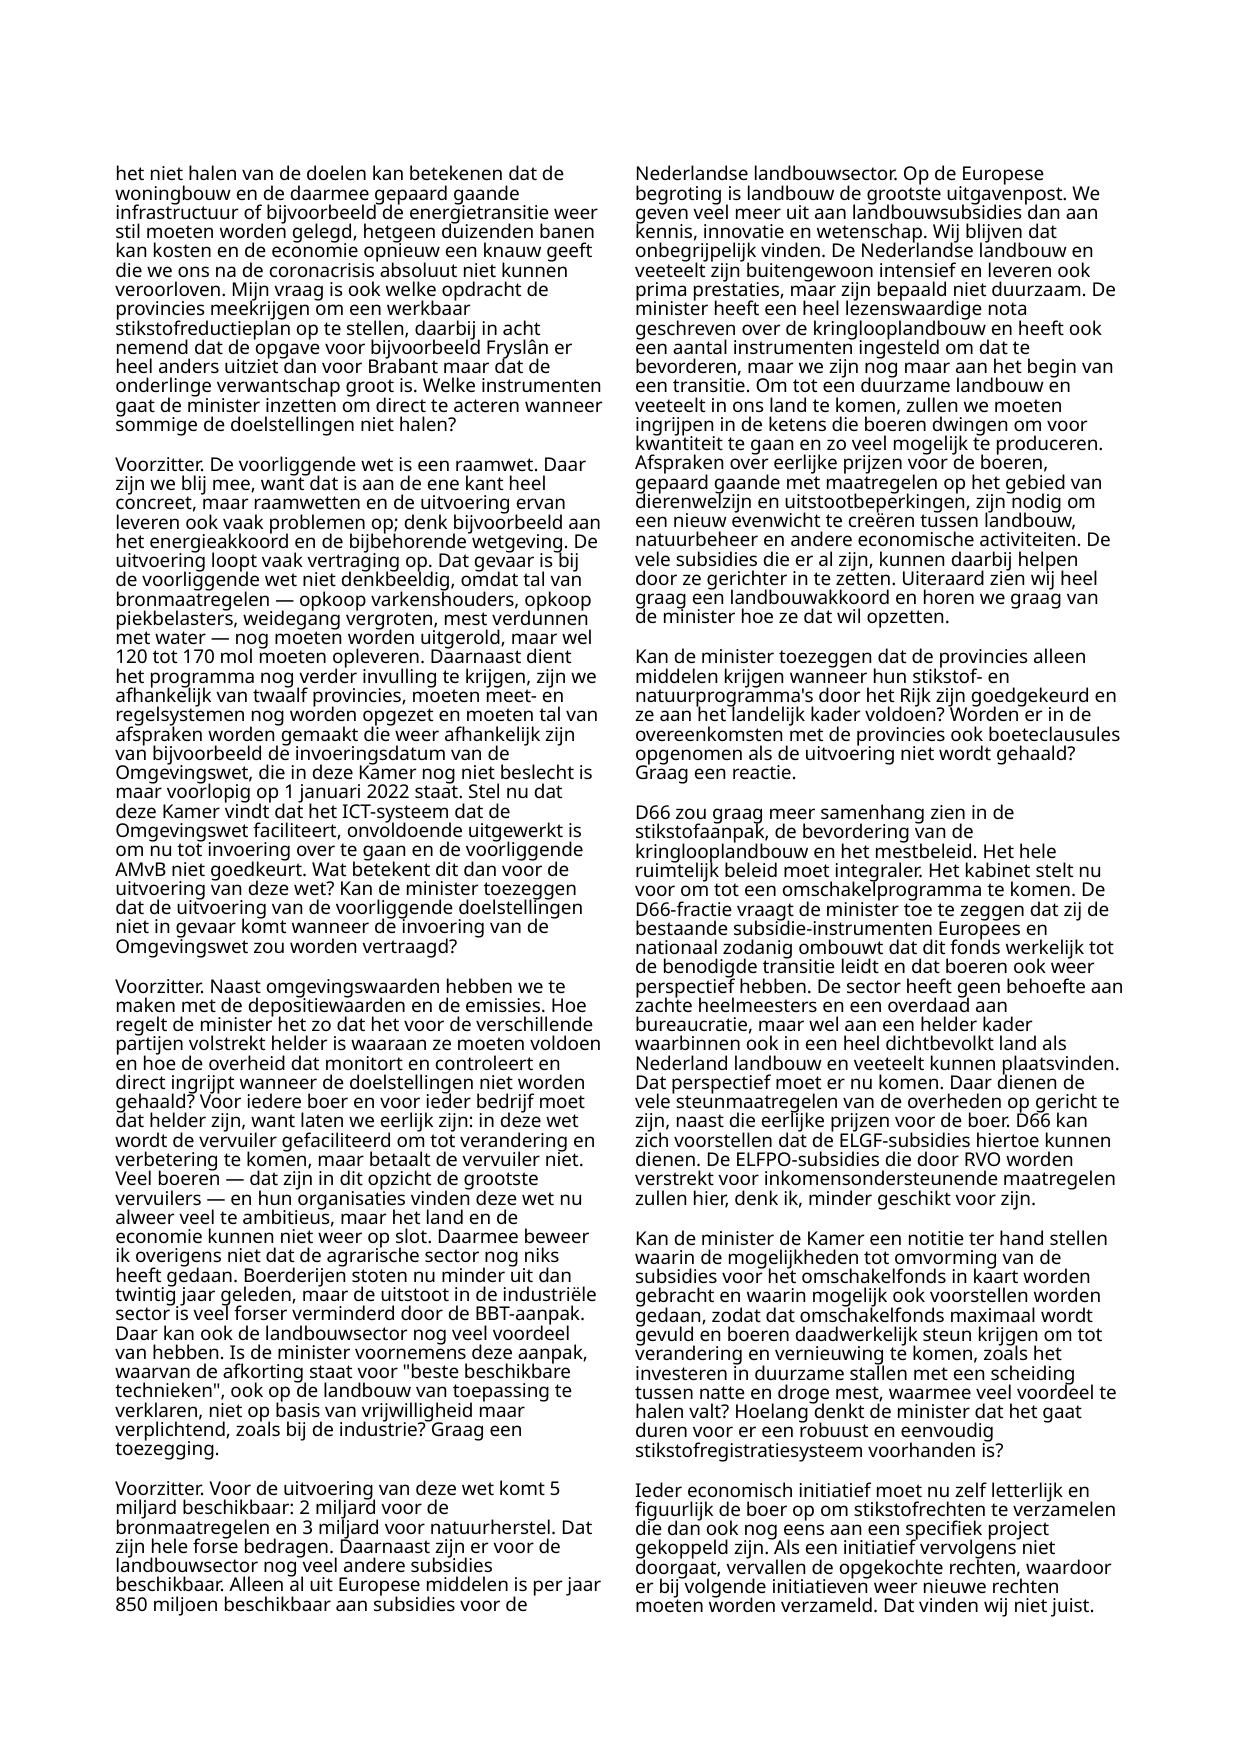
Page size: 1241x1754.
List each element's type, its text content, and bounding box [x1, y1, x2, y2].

text Voorzitter. De voorliggende wet is een raamwet. Daar zijn we blij mee, want dat is aan de ene kant heel concreet, maar raamwetten en de uitvoering ervan leveren ook vaak problemen op; denk bijvoorbeeld aan het energieakkoord en de bijbehorende wetgeving. De uitvoering loopt vaak vertraging op. Dat gevaar is bij de voorliggende wet niet denkbeeldig, omdat tal van bronmaatregelen — opkoop varkenshouders, opkoop piekbelasters, weidegang vergroten, mest verdunnen met water — nog moeten worden uitgerold, maar wel 120 tot 170 mol moeten opleveren. Daarnaast dient het programma nog verder invulling te krijgen, zijn we afhankelijk van twaalf provincies, moeten meet- en regelsystemen nog worden opgezet en moeten tal van afspraken worden gemaakt die weer afhankelijk zijn van bijvoorbeeld de invoeringsdatum van de Omgevingswet, die in deze Kamer nog niet beslecht is maar voorlopig op 1 januari 2022 staat. Stel nu dat deze Kamer vindt dat het ICT-systeem dat de Omgevingswet faciliteert, onvoldoende uitgewerkt is om nu tot invoering over te gaan en de voorliggende AMvB niet goedkeurt. Wat betekent dit dan voor de uitvoering van deze wet? Kan de minister toezeggen dat de uitvoering van de voorliggende doelstellingen niet in gevaar komt wanneer de invoering van de Omgevingswet zou worden vertraagd? [115, 456, 605, 957]
text D66 zou graag meer samenhang zien in de stikstofaanpak, de bevordering van de kringlooplandbouw en het mestbeleid. Het hele ruimtelijk beleid moet integraler. Het kabinet stelt nu voor om tot een omschakelprogramma te komen. De D66-fractie vraagt de minister toe te zeggen dat zij de bestaande subsidie-instrumenten Europees en nationaal zodanig ombouwt dat dit fonds werkelijk tot de benodigde transitie leidt en dat boeren ook weer perspectief hebben. De sector heeft geen behoefte aan zachte heelmeesters en een overdaad aan bureaucratie, maar wel aan een helder kader waarbinnen ook in een heel dichtbevolkt land als Nederland landbouw en veeteelt kunnen plaatsvinden. Dat perspectief moet er nu komen. Daar dienen de vele steunmaatregelen van de overheden op gericht te zijn, naast die eerlijke prijzen voor de boer. D66 kan zich voorstellen dat de ELGF-subsidies hiertoe kunnen dienen. De ELFPO-subsidies die door RVO worden verstrekt voor inkomensondersteunende maatregelen zullen hier, denk ik, minder geschikt voor zijn. [635, 804, 1125, 1209]
text Voorzitter. Naast omgevingswaarden hebben we te maken met de depositiewaarden en de emissies. Hoe regelt de minister het zo dat het voor de verschillende partijen volstrekt helder is waaraan ze moeten voldoen en hoe de overheid dat monitort en controleert en direct ingrijpt wanneer de doelstellingen niet worden gehaald? Voor iedere boer en voor ieder bedrijf moet dat helder zijn, want laten we eerlijk zijn: in deze wet wordt de vervuiler gefaciliteerd om tot verandering en verbetering te komen, maar betaalt de vervuiler niet. Veel boeren — dat zijn in dit opzicht de grootste vervuilers — en hun organisaties vinden deze wet nu alweer veel te ambitieus, maar het land en de economie kunnen niet weer op slot. Daarmee beweer ik overigens niet dat de agrarische sector nog niks heeft gedaan. Boerderijen stoten nu minder uit dan twintig jaar geleden, maar de uitstoot in de industriële sector is veel forser verminderd door de BBT-aanpak. Daar kan ook de landbouwsector nog veel voordeel van hebben. Is de minister voornemens deze aanpak, waarvan de afkorting staat voor "beste beschikbare technieken", ook op de landbouw van toepassing te verklaren, niet op basis van vrijwilligheid maar verplichtend, zoals bij de industrie? Graag een toezegging. [115, 978, 605, 1459]
text Voorzitter. Voor de uitvoering van deze wet komt 5 miljard beschikbaar: 2 miljard voor de bronmaatregelen en 3 miljard voor natuurherstel. Dat zijn hele forse bedragen. Daarnaast zijn er voor de landbouwsector nog veel andere subsidies beschikbaar. Alleen al uit Europese middelen is per jaar 850 miljoen beschikbaar aan subsidies voor de [115, 1480, 605, 1615]
text het niet halen van de doelen kan betekenen dat de woningbouw en de daarmee gepaard gaande infrastructuur of bijvoorbeeld de energietransitie weer stil moeten worden gelegd, hetgeen duizenden banen kan kosten en de economie opnieuw een knauw geeft die we ons na de coronacrisis absoluut niet kunnen veroorloven. Mijn vraag is ook welke opdracht de provincies meekrijgen om een werkbaar stikstofreductieplan op te stellen, daarbij in acht nemend dat de opgave voor bijvoorbeeld Fryslân er heel anders uitziet dan voor Brabant maar dat de onderlinge verwantschap groot is. Welke instrumenten gaat de minister inzetten om direct te acteren wanneer sommige de doelstellingen niet halen? [115, 165, 605, 435]
text Nederlandse landbouwsector. Op de Europese begroting is landbouw de grootste uitgavenpost. We geven veel meer uit aan landbouwsubsidies dan aan kennis, innovatie en wetenschap. Wij blijven dat onbegrijpelijk vinden. De Nederlandse landbouw en veeteelt zijn buitengewoon intensief en leveren ook prima prestaties, maar zijn bepaald niet duurzaam. De minister heeft een heel lezenswaardige nota geschreven over de kringlooplandbouw en heeft ook een aantal instrumenten ingesteld om dat te bevorderen, maar we zijn nog maar aan het begin van een transitie. Om tot een duurzame landbouw en veeteelt in ons land te komen, zullen we moeten ingrijpen in de ketens die boeren dwingen om voor kwantiteit te gaan en zo veel mogelijk te produceren. Afspraken over eerlijke prijzen voor de boeren, gepaard gaande met maatregelen op het gebied van dierenwelzijn en uitstootbeperkingen, zijn nodig om een nieuw evenwicht te creëren tussen landbouw, natuurbeheer en andere economische activiteiten. De vele subsidies die er al zijn, kunnen daarbij helpen door ze gerichter in te zetten. Uiteraard zien wij heel graag een landbouwakkoord en horen we graag van de minister hoe ze dat wil opzetten. [635, 165, 1125, 628]
text Kan de minister de Kamer een notitie ter hand stellen waarin de mogelijkheden tot omvorming van de subsidies voor het omschakelfonds in kaart worden gebracht en waarin mogelijk ook voorstellen worden gedaan, zodat dat omschakelfonds maximaal wordt gevuld en boeren daadwerkelijk steun krijgen om tot verandering en vernieuwing te komen, zoals het investeren in duurzame stallen met een scheiding tussen natte en droge mest, waarmee veel voordeel te halen valt? Hoelang denkt de minister dat het gaat duren voor er een robuust en eenvoudig stikstofregistratiesysteem voorhanden is? [635, 1229, 1125, 1461]
text Kan de minister toezeggen dat de provincies alleen middelen krijgen wanneer hun stikstof- en natuurprogramma's door het Rijk zijn goedgekeurd en ze aan het landelijk kader voldoen? Worden er in de overeenkomsten met de provincies ook boeteclausules opgenomen als de uitvoering niet wordt gehaald? Graag een reactie. [635, 648, 1125, 783]
text Ieder economisch initiatief moet nu zelf letterlijk en figuurlijk de boer op om stikstofrechten te verzamelen die dan ook nog eens aan een specifiek project gekoppeld zijn. Als een initiatief vervolgens niet doorgaat, vervallen de opgekochte rechten, waardoor er bij volgende initiatieven weer nieuwe rechten moeten worden verzameld. Dat vinden wij niet juist. [635, 1482, 1125, 1616]
